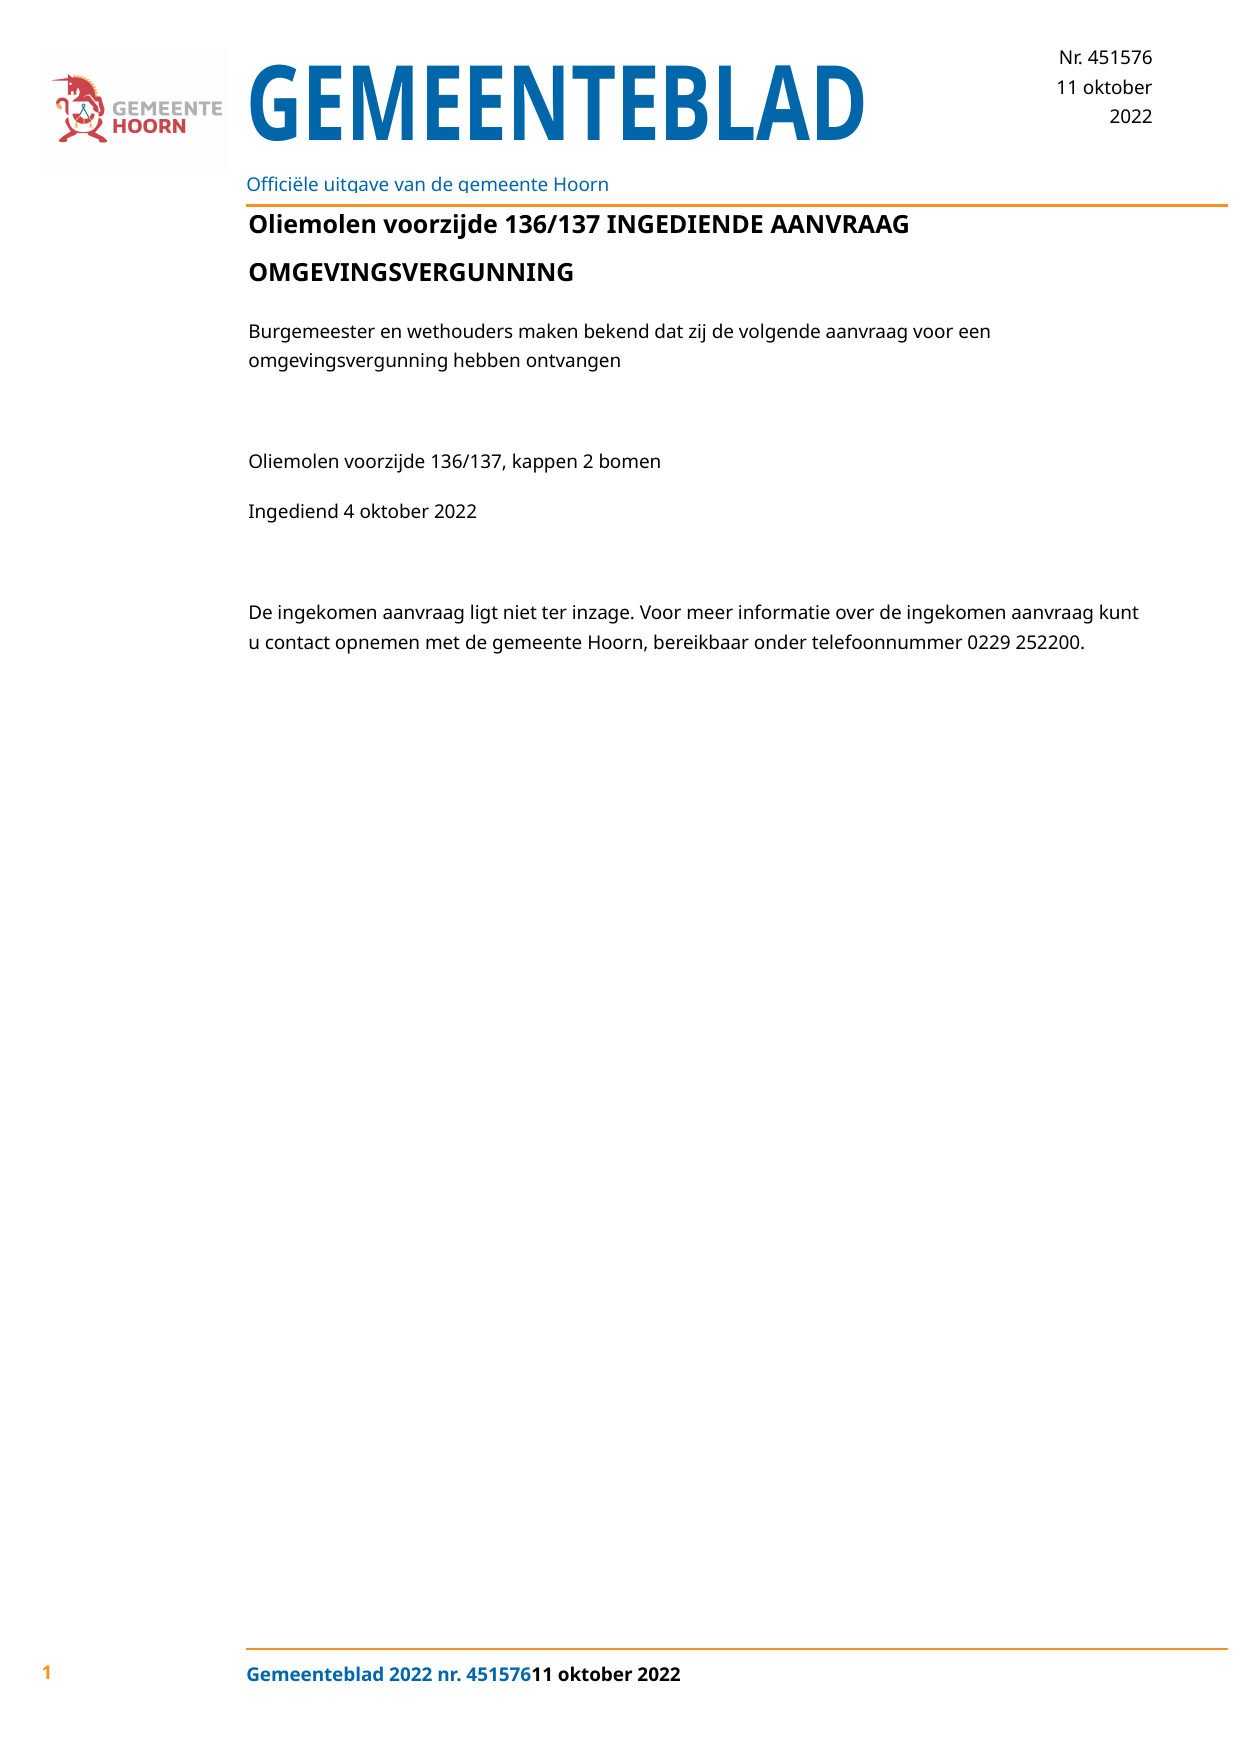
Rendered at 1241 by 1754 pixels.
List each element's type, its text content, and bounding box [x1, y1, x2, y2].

text Ingediend 4 oktober 2022 [248, 499, 1152, 524]
text Burgemeester en wethouders maken bekend dat zij de volgende aanvraag voor een omgevingsvergunning hebben ontvangen [248, 318, 1152, 373]
picture [41, 47, 231, 172]
text De ingekomen aanvraag ligt niet ter inzage. Voor meer informatie over de ingekomen aanvraag kunt u contact opnemen met de gemeente Hoorn, bereikbaar onder telefoonnummer 0229 252200. [248, 599, 1152, 655]
text Oliemolen voorzijde 136/137, kappen 2 bomen [248, 448, 1152, 474]
text Oliemolen voorzijde 136/137 INGEDIENDE AANVRAAG OMGEVINGSVERGUNNING [248, 207, 1152, 288]
